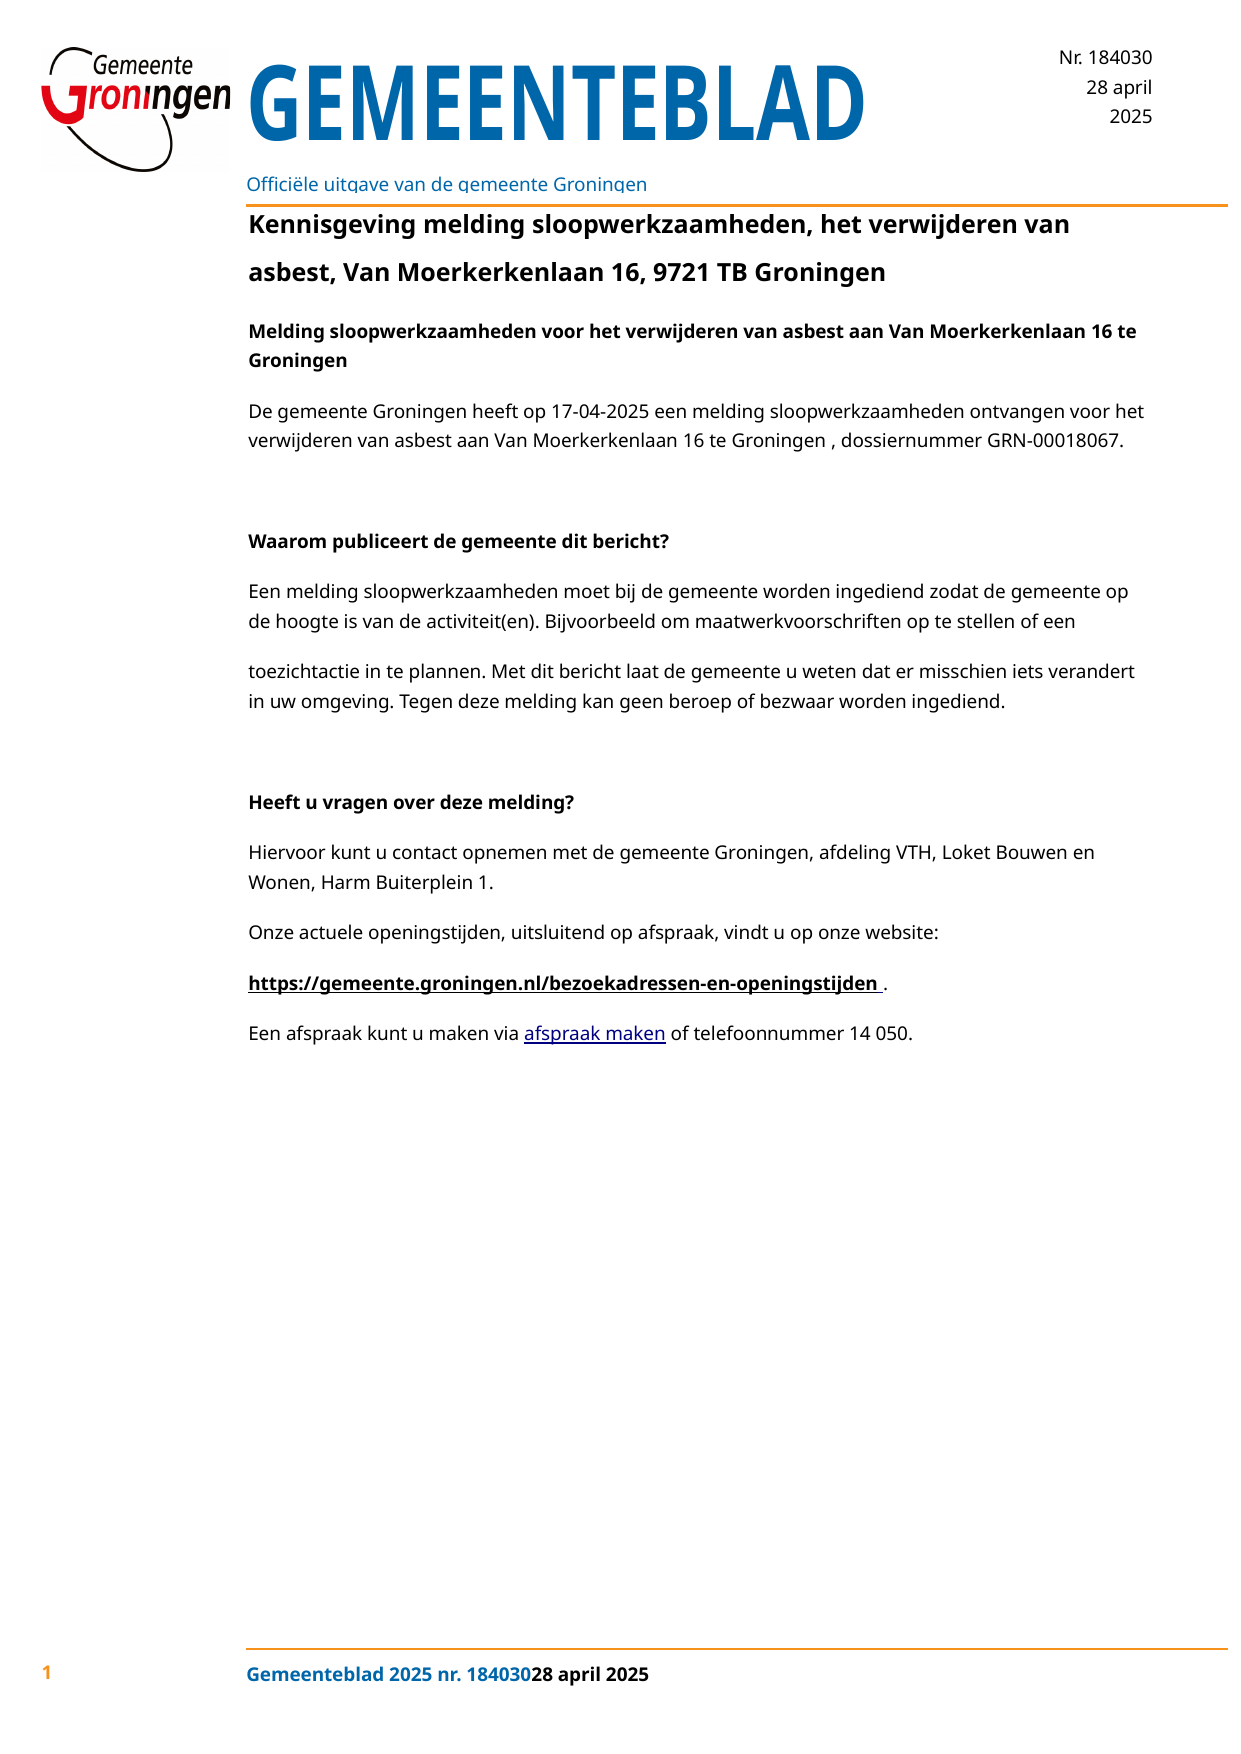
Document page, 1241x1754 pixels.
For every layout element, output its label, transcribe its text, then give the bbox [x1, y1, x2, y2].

text Een melding sloopwerkzaamheden moet bij de gemeente worden ingediend zodat de gemeente op de hoogte is van de activiteit(en). Bijvoorbeeld om maatwerkvoorschriften op te stellen of een [248, 579, 1152, 634]
text Waarom publiceert de gemeente dit bericht? [248, 528, 1152, 554]
text Een afspraak kunt u maken via afspraak maken of telefoonnummer 14 050. [248, 1020, 1152, 1046]
text https://gemeente.groningen.nl/bezoekadressen-en-openingstijden . [248, 970, 1152, 996]
text toezichtactie in te plannen. Met dit bericht laat de gemeente u weten dat er misschien iets verandert in uw omgeving. Tegen deze melding kan geen beroep of bezwaar worden ingediend. [248, 659, 1152, 714]
text Kennisgeving melding sloopwerkzaamheden, het verwijderen van asbest, Van Moerkerkenlaan 16, 9721 TB Groningen [248, 207, 1152, 288]
picture [41, 47, 231, 172]
text Heeft u vragen over deze melding? [248, 789, 1152, 815]
text Hiervoor kunt u contact opnemen met de gemeente Groningen, afdeling VTH, Loket Bouwen en Wonen, Harm Buiterplein 1. [248, 839, 1152, 895]
text Melding sloopwerkzaamheden voor het verwijderen van asbest aan Van Moerkerkenlaan 16 te Groningen [248, 318, 1152, 373]
text De gemeente Groningen heeft op 17-04-2025 een melding sloopwerkzaamheden ontvangen voor het verwijderen van asbest aan Van Moerkerkenlaan 16 te Groningen , dossiernummer GRN-00018067. [248, 398, 1152, 453]
text Onze actuele openingstijden, uitsluitend op afspraak, vindt u op onze website: [248, 919, 1152, 945]
